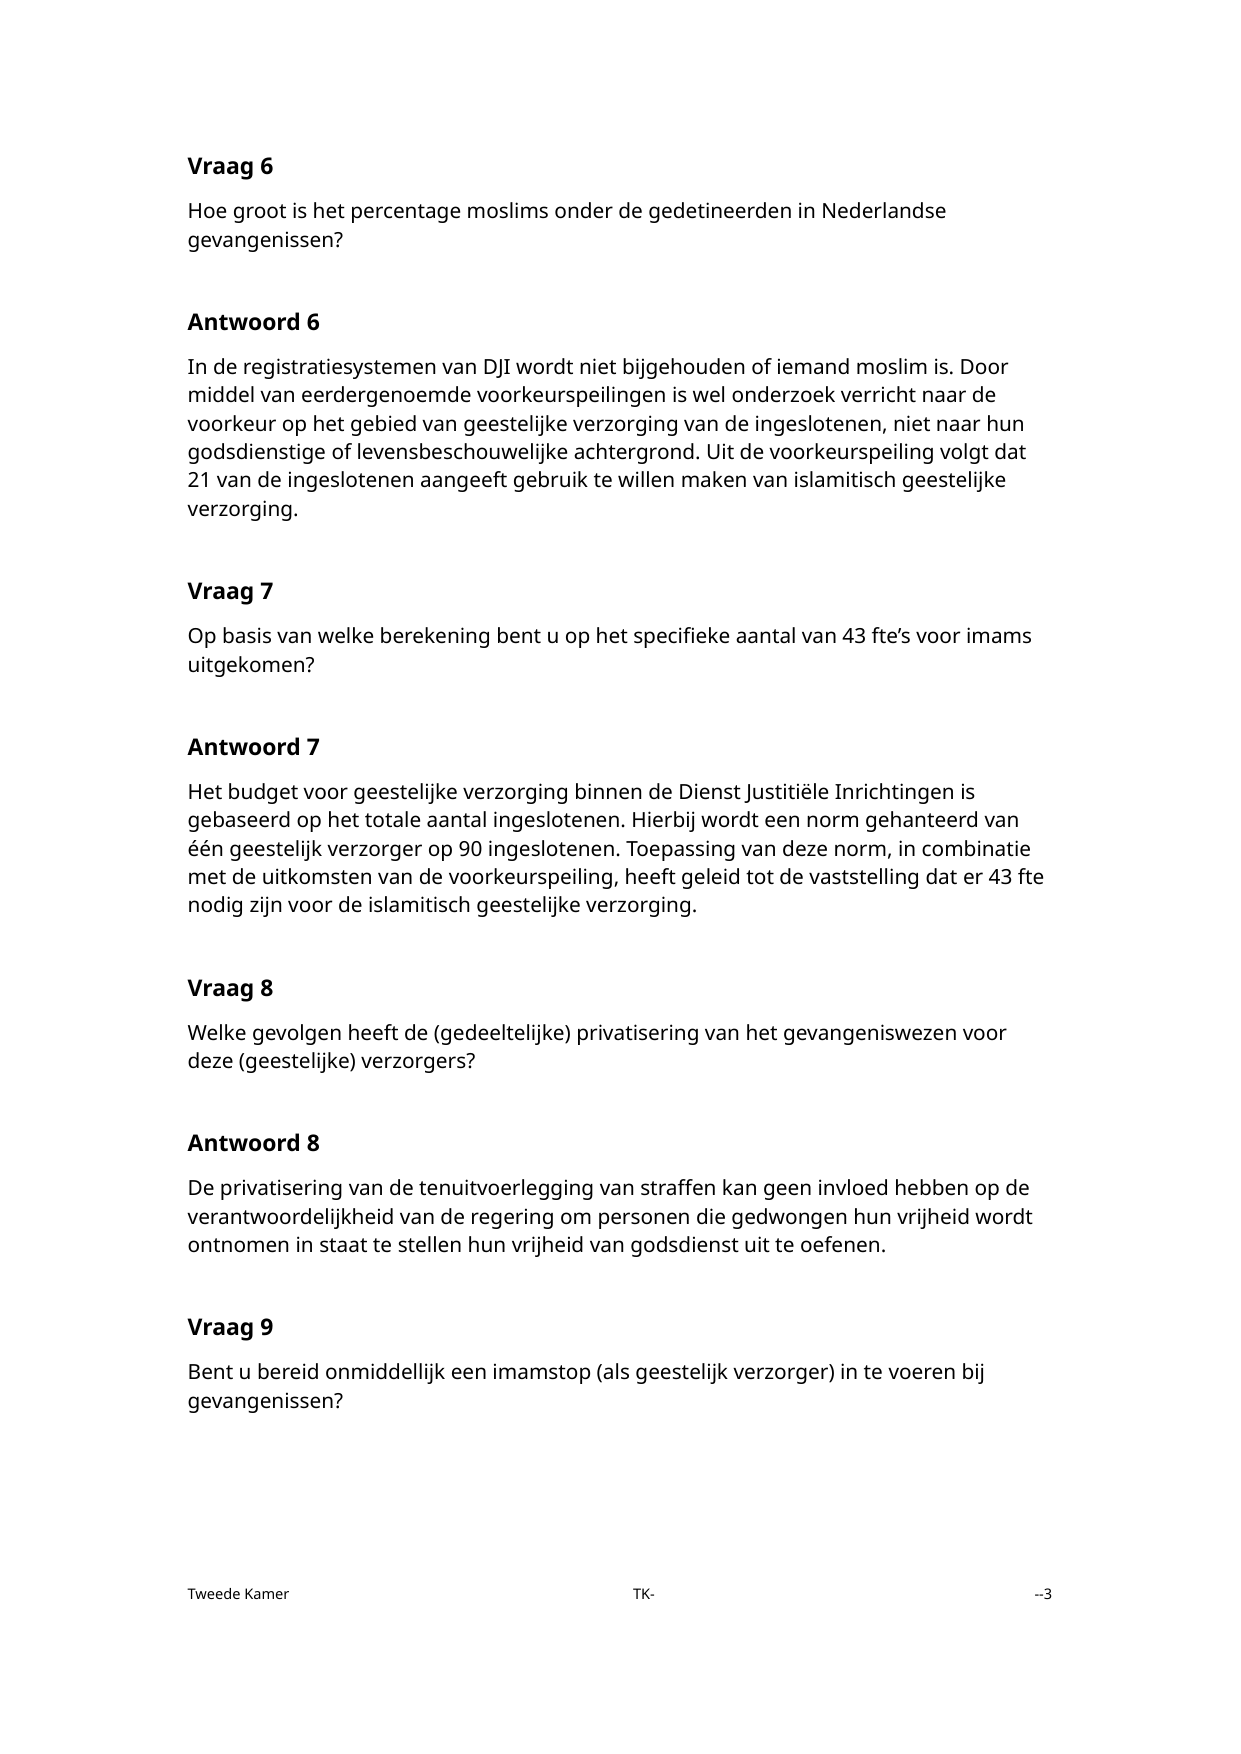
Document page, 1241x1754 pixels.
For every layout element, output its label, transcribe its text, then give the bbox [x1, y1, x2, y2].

text Het budget voor geestelijke verzorging binnen de Dienst Justitiële Inrichtingen is gebaseerd op het totale aantal ingeslotenen. Hierbij wordt een norm gehanteerd van één geestelijk verzorger op 90 ingeslotenen. Toepassing van deze norm, in combinatie met de uitkomsten van de voorkeurspeiling, heeft geleid tot de vaststelling dat er 43 fte nodig zijn voor de islamitisch geestelijke verzorging. [187, 777, 1053, 919]
text In de registratiesystemen van DJI wordt niet bijgehouden of iemand moslim is. Door middel van eerdergenoemde voorkeurspeilingen is wel onderzoek verricht naar de voorkeur op het gebied van geestelijke verzorging van de ingeslotenen, niet naar hun godsdienstige of levensbeschouwelijke achtergrond. Uit de voorkeurspeiling volgt dat 21 van de ingeslotenen aangeeft gebruik te willen maken van islamitisch geestelijke verzorging. [187, 352, 1053, 522]
subtitle Antwoord 8 [187, 1127, 1053, 1158]
subtitle Vraag 7 [187, 575, 1053, 606]
text Op basis van welke berekening bent u op het specifieke aantal van 43 fte’s voor imams uitgekomen? [187, 621, 1053, 678]
text Welke gevolgen heeft de (gedeeltelijke) privatisering van het gevangeniswezen voor deze (geestelijke) verzorgers? [187, 1018, 1053, 1075]
subtitle Antwoord 6 [187, 306, 1053, 337]
text Bent u bereid onmiddellijk een imamstop (als geestelijk verzorger) in te voeren bij gevangenissen? [187, 1357, 1053, 1414]
subtitle Vraag 9 [187, 1311, 1053, 1342]
subtitle Vraag 8 [187, 972, 1053, 1003]
subtitle Antwoord 7 [187, 731, 1053, 762]
text De privatisering van de tenuitvoerlegging van straffen kan geen invloed hebben op de verantwoordelijkheid van de regering om personen die gedwongen hun vrijheid wordt ontnomen in staat te stellen hun vrijheid van godsdienst uit te oefenen. [187, 1173, 1053, 1259]
subtitle Vraag 6 [187, 150, 1053, 181]
text Hoe groot is het percentage moslims onder de gedetineerden in Nederlandse gevangenissen? [187, 196, 1053, 253]
